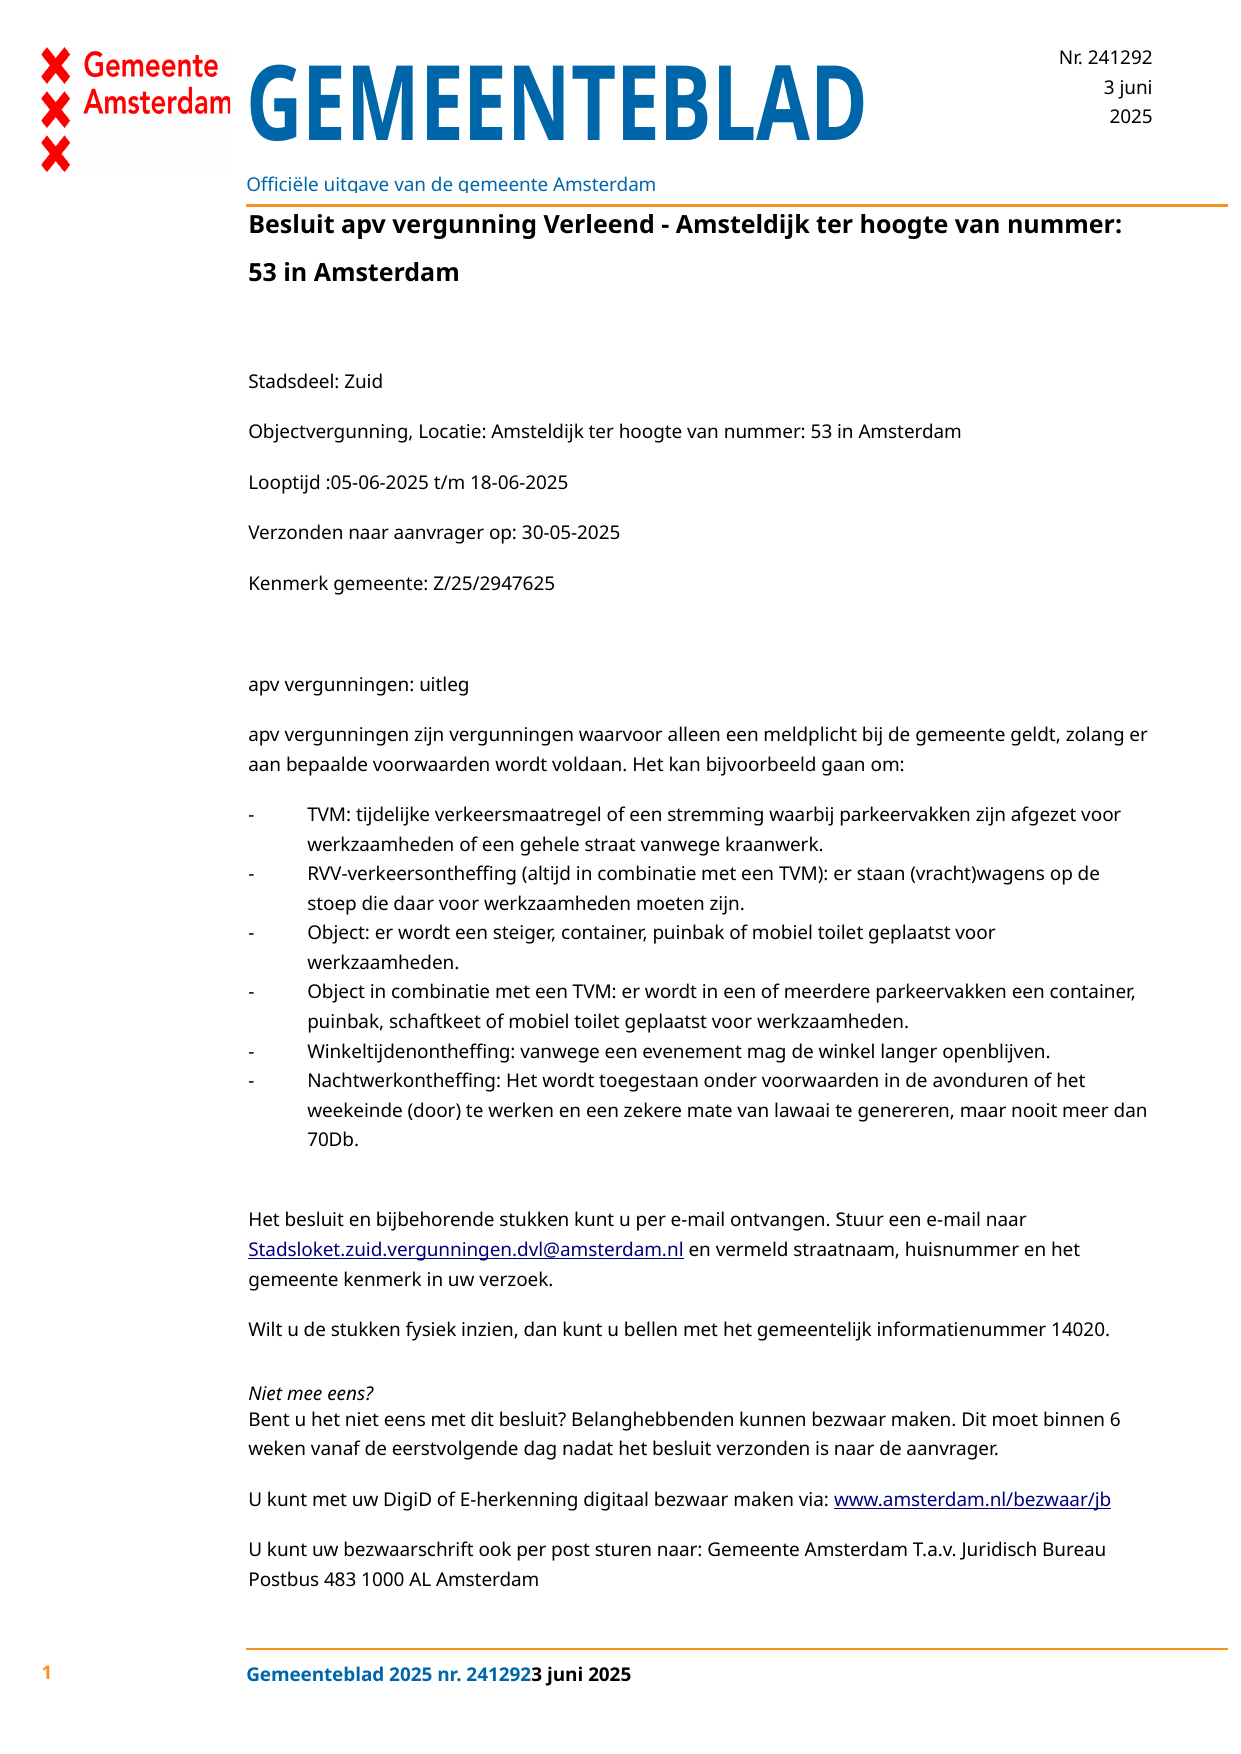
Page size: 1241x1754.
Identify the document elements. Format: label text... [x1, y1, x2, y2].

list Nachtwerkontheffing: Het wordt toegestaan onder voorwaarden in de avonduren of het weekeinde (door) te werken en een zekere mate van lawaai te genereren, maar nooit meer dan 70Db. [248, 1067, 1152, 1152]
text Besluit apv vergunning Verleend - Amsteldijk ter hoogte van nummer: 53 in Amsterdam [248, 207, 1152, 288]
text Wilt u de stukken fysiek inzien, dan kunt u bellen met het gemeentelijk informatienummer 14020. [248, 1316, 1152, 1342]
text U kunt uw bezwaarschrift ook per post sturen naar: Gemeente Amsterdam T.a.v. Juridisch Bureau Postbus 483 1000 AL Amsterdam [248, 1536, 1152, 1592]
list Object in combinatie met een TVM: er wordt in een of meerdere parkeervakken een container, puinbak, schaftkeet of mobiel toilet geplaatst voor werkzaamheden. [248, 979, 1152, 1034]
text Kenmerk gemeente: Z/25/2947625 [248, 570, 1152, 596]
text Bent u het niet eens met dit besluit? Belanghebbenden kunnen bezwaar maken. Dit moet binnen 6 weken vanaf de eerstvolgende dag nadat het besluit verzonden is naar de aanvrager. [248, 1406, 1152, 1461]
text Niet mee eens? [248, 1380, 1152, 1406]
list Object: er wordt een steiger, container, puinbak of mobiel toilet geplaatst voor werkzaamheden. [248, 919, 1152, 975]
text Stadsdeel: Zuid [248, 368, 1152, 394]
list Winkeltijdenontheffing: vanwege een evenement mag de winkel langer openblijven. [248, 1038, 1152, 1064]
text Het besluit en bijbehorende stukken kunt u per e-mail ontvangen. Stuur een e-mail naar Stadsloket.zuid.vergunningen.dvl@amsterdam.nl en vermeld straatnaam, huisnummer en het gemeente kenmerk in uw verzoek. [248, 1207, 1152, 1292]
text apv vergunningen zijn vergunningen waarvoor alleen een meldplicht bij de gemeente geldt, zolang er aan bepaalde voorwaarden wordt voldaan. Het kan bijvoorbeeld gaan om: [248, 721, 1152, 777]
text Verzonden naar aanvrager op: 30-05-2025 [248, 519, 1152, 545]
text U kunt met uw DigiD of E-herkenning digitaal bezwaar maken via: www.amsterdam.nl/bezwaar/jb [248, 1486, 1152, 1512]
picture [41, 47, 231, 172]
text apv vergunningen: uitleg [248, 671, 1152, 697]
list RVV-verkeersontheffing (altijd in combinatie met een TVM): er staan (vracht)wagens op de stoep die daar voor werkzaamheden moeten zijn. [248, 860, 1152, 916]
text Looptijd :05-06-2025 t/m 18-06-2025 [248, 469, 1152, 495]
text Objectvergunning, Locatie: Amsteldijk ter hoogte van nummer: 53 in Amsterdam [248, 419, 1152, 444]
list TVM: tijdelijke verkeersmaatregel of een stremming waarbij parkeervakken zijn afgezet voor werkzaamheden of een gehele straat vanwege kraanwerk. [248, 801, 1152, 857]
